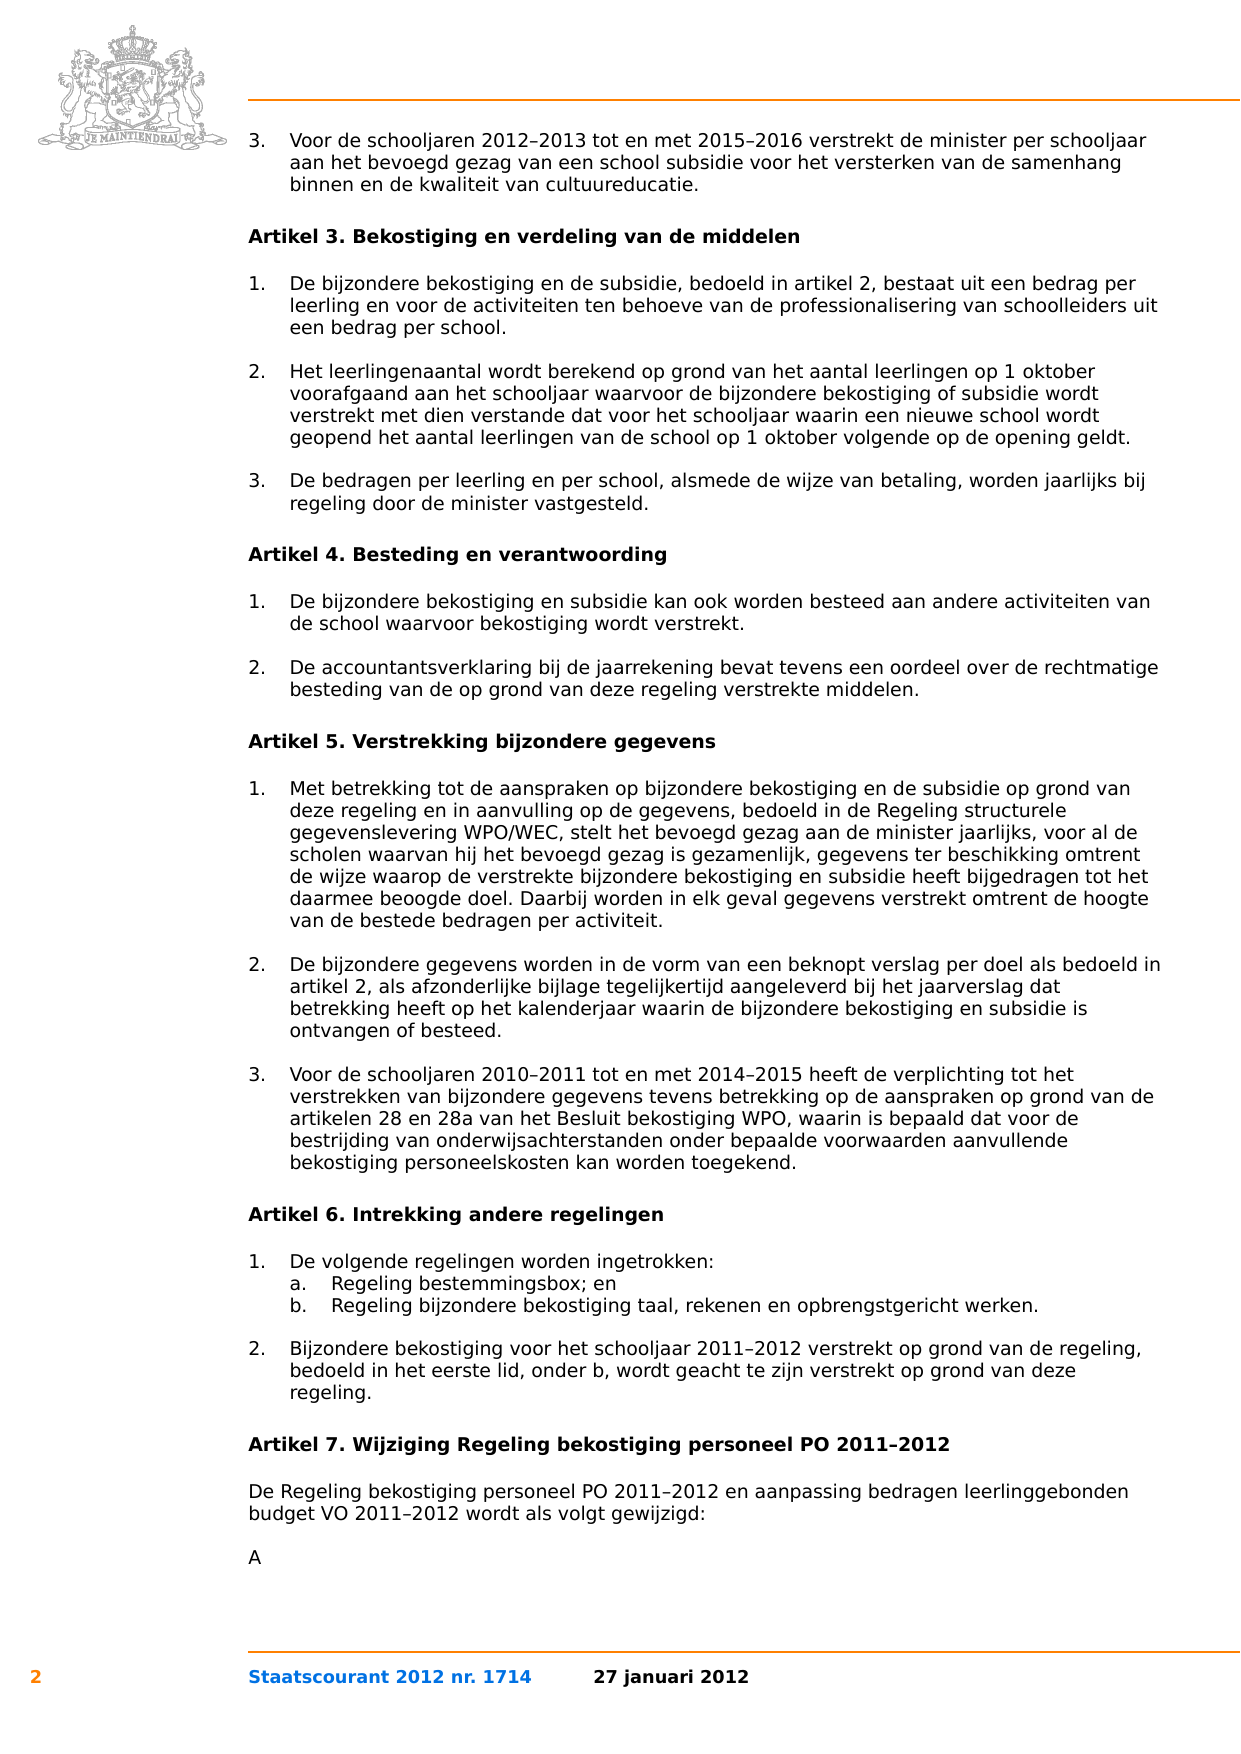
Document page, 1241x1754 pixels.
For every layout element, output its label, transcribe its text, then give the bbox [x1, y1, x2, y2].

subtitle Artikel 5. Verstrekking bijzondere gegevens [248, 731, 1163, 753]
text 2. De accountantsverklaring bij de jaarrekening bevat tevens een oordeel over de rechtmatige besteding van de op grond van deze regeling verstrekte middelen. [248, 657, 1163, 701]
text a. Regeling bestemmingsbox; en [289, 1272, 1163, 1294]
text 1. De bijzondere bekostiging en subsidie kan ook worden besteed aan andere activiteiten van de school waarvoor bekostiging wordt verstrekt. [248, 591, 1163, 635]
subtitle Artikel 4. Besteding en verantwoording [248, 544, 1163, 566]
text 3. Voor de schooljaren 2012–2013 tot en met 2015–2016 verstrekt de minister per schooljaar aan het bevoegd gezag van een school subsidie voor het versterken van de samenhang binnen en de kwaliteit van cultuureducatie. [248, 130, 1163, 196]
text 1. Met betrekking tot de aanspraken op bijzondere bekostiging en de subsidie op grond van deze regeling en in aanvulling op de gegevens, bedoeld in de Regeling structurele gegevenslevering WPO/WEC, stelt het bevoegd gezag aan de minister jaarlijks, voor al de scholen waarvan hij het bevoegd gezag is gezamenlijk, gegevens ter beschikking omtrent de wijze waarop de verstrekte bijzondere bekostiging en subsidie heeft bijgedragen tot het daarmee beoogde doel. Daarbij worden in elk geval gegevens verstrekt omtrent de hoogte van de bestede bedragen per activiteit. [248, 778, 1163, 932]
picture [38, 25, 227, 150]
text b. Regeling bijzondere bekostiging taal, rekenen en opbrengstgericht werken. [289, 1294, 1163, 1316]
text 2. Bijzondere bekostiging voor het schooljaar 2011–2012 verstrekt op grond van de regeling, bedoeld in het eerste lid, onder b, wordt geacht te zijn verstrekt op grond van deze regeling. [248, 1338, 1163, 1404]
text De Regeling bekostiging personeel PO 2011–2012 en aanpassing bedragen leerlinggebonden budget VO 2011–2012 wordt als volgt gewijzigd: [248, 1481, 1163, 1525]
text 2. Het leerlingenaantal wordt berekend op grond van het aantal leerlingen op 1 oktober voorafgaand aan het schooljaar waarvoor de bijzondere bekostiging of subsidie wordt verstrekt met dien verstande dat voor het schooljaar waarin een nieuwe school wordt geopend het aantal leerlingen van de school op 1 oktober volgende op de opening geldt. [248, 361, 1163, 448]
text 3. Voor de schooljaren 2010–2011 tot en met 2014–2015 heeft de verplichting tot het verstrekken van bijzondere gegevens tevens betrekking op de aanspraken op grond van de artikelen 28 en 28a van het Besluit bekostiging WPO, waarin is bepaald dat voor de bestrijding van onderwijsachterstanden onder bepaalde voorwaarden aanvullende bekostiging personeelskosten kan worden toegekend. [248, 1064, 1163, 1173]
text 2. De bijzondere gegevens worden in de vorm van een beknopt verslag per doel als bedoeld in artikel 2, als afzonderlijke bijlage tegelijkertijd aangeleverd bij het jaarverslag dat betrekking heeft op het kalenderjaar waarin de bijzondere bekostiging en subsidie is ontvangen of besteed. [248, 954, 1163, 1042]
subtitle Artikel 6. Intrekking andere regelingen [248, 1203, 1163, 1226]
text 3. De bedragen per leerling en per school, alsmede de wijze van betaling, worden jaarlijks bij regeling door de minister vastgesteld. [248, 470, 1163, 514]
text 1. De bijzondere bekostiging en de subsidie, bedoeld in artikel 2, bestaat uit een bedrag per leerling en voor de activiteiten ten behoeve van de professionalisering van schoolleiders uit een bedrag per school. [248, 273, 1163, 339]
subtitle Artikel 7. Wijziging Regeling bekostiging personeel PO 2011–2012 [248, 1434, 1163, 1456]
text 1. De volgende regelingen worden ingetrokken: [248, 1251, 1163, 1272]
subtitle Artikel 3. Bekostiging en verdeling van de middelen [248, 226, 1163, 248]
text A [248, 1547, 1163, 1569]
